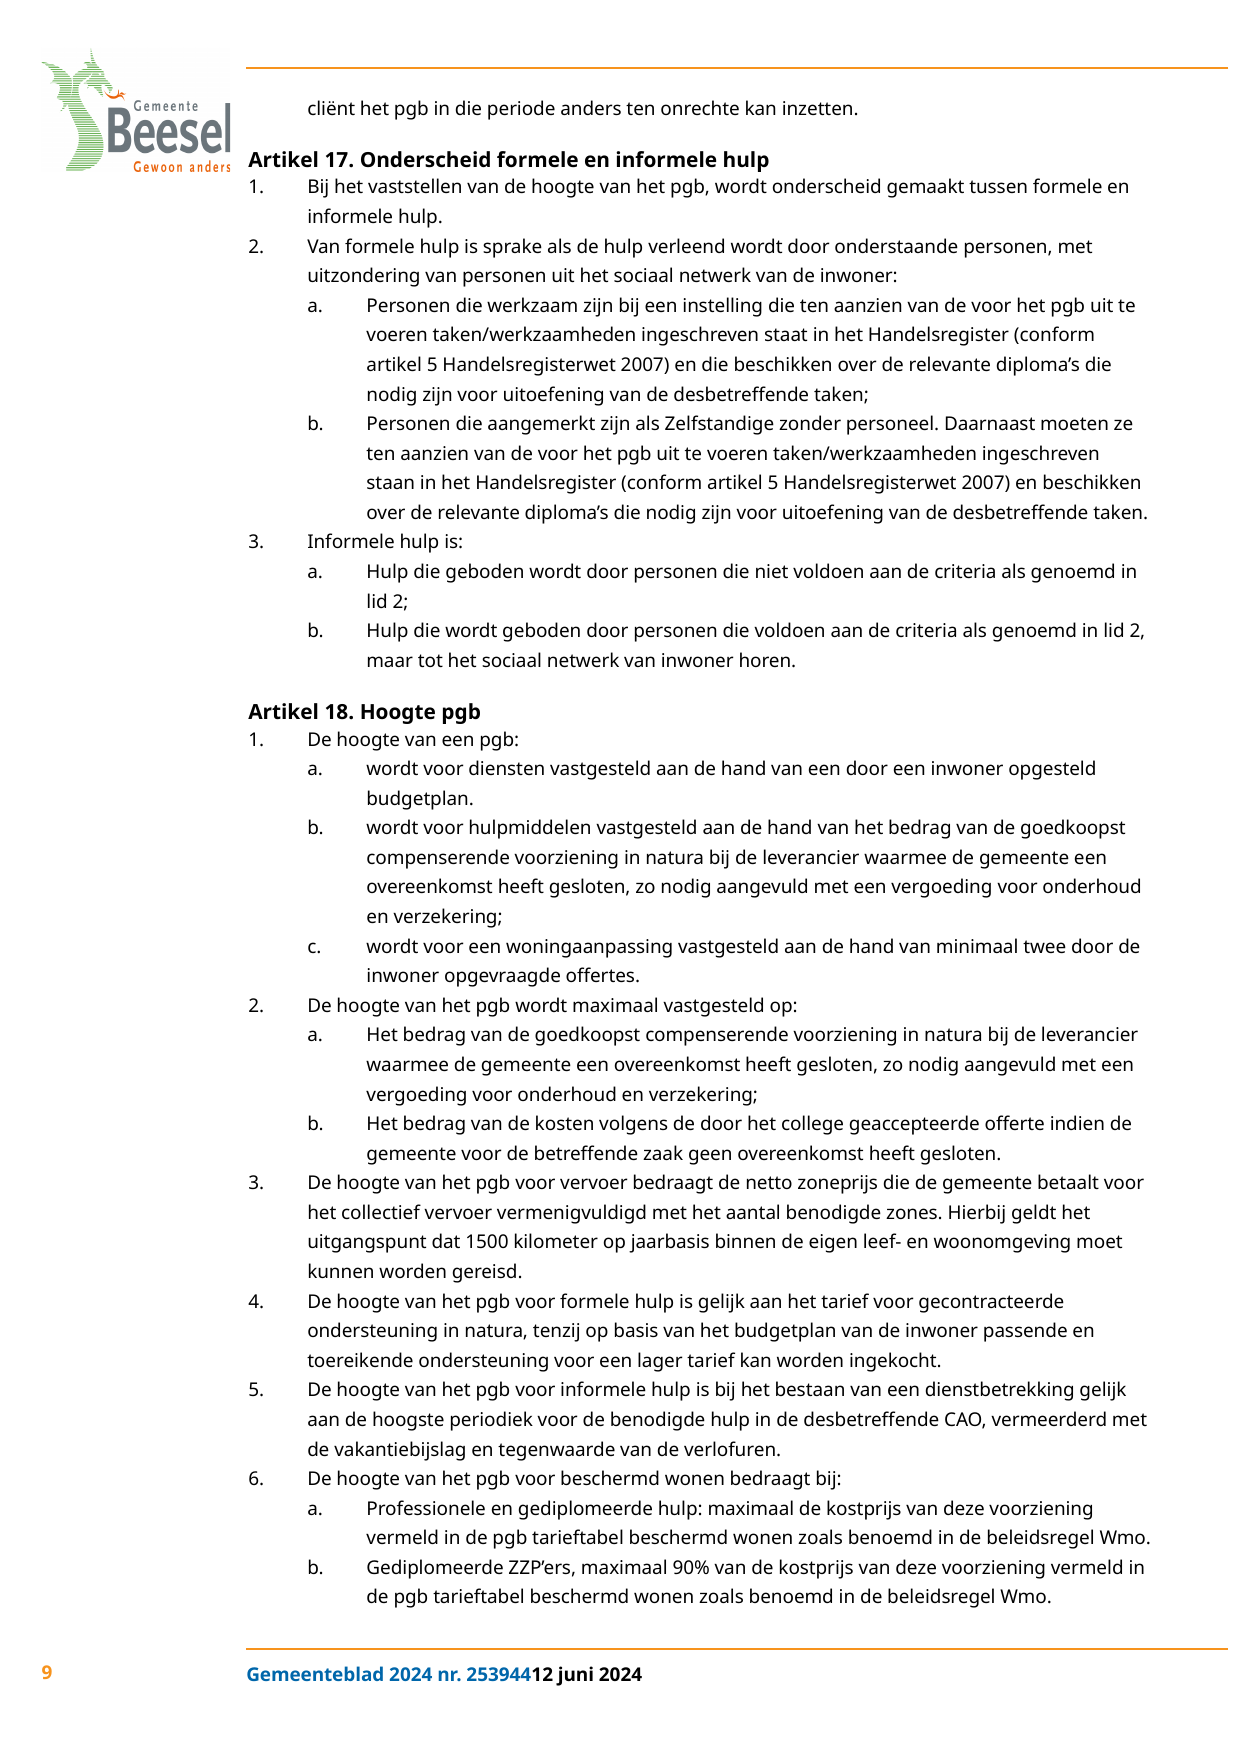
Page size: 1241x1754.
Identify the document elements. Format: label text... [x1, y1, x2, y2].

list De hoogte van het pgb wordt maximaal vastgesteld op: [248, 992, 1152, 1018]
list De hoogte van het pgb voor formele hulp is gelijk aan het tarief voor gecontracteerde ondersteuning in natura, tenzij op basis van het budgetplan van de inwoner passende en toereikende ondersteuning voor een lager tarief kan worden ingekocht. [248, 1288, 1152, 1373]
text Artikel 18. Hoogte pgb [248, 697, 1152, 726]
list Bij het vaststellen van de hoogte van het pgb, wordt onderscheid gemaakt tussen formele en informele hulp. [248, 174, 1152, 229]
list Hulp die geboden wordt door personen die niet voldoen aan de criteria als genoemd in lid 2; [307, 558, 1152, 613]
list Hulp die wordt geboden door personen die voldoen aan de criteria als genoemd in lid 2, maar tot het sociaal netwerk van inwoner horen. [307, 617, 1152, 673]
list Personen die aangemerkt zijn als Zelfstandige zonder personeel. Daarnaast moeten ze ten aanzien van de voor het pgb uit te voeren taken/werkzaamheden ingeschreven staan in het Handelsregister (conform artikel 5 Handelsregisterwet 2007) en beschikken over de relevante diploma’s die nodig zijn voor uitoefening van de desbetreffende taken. [307, 410, 1152, 525]
list De hoogte van het pgb voor vervoer bedraagt de netto zoneprijs die de gemeente betaalt voor het collectief vervoer vermenigvuldigd met het aantal benodigde zones. Hierbij geldt het uitgangspunt dat 1500 kilometer op jaarbasis binnen de eigen leef- en woonomgeving moet kunnen worden gereisd. [248, 1169, 1152, 1284]
list Professionele en gediplomeerde hulp: maximaal de kostprijs van deze voorziening vermeld in de pgb tarieftabel beschermd wonen zoals benoemd in de beleidsregel Wmo. [307, 1495, 1152, 1550]
list Personen die werkzaam zijn bij een instelling die ten aanzien van de voor het pgb uit te voeren taken/werkzaamheden ingeschreven staat in het Handelsregister (conform artikel 5 Handelsregisterwet 2007) en die beschikken over de relevante diploma’s die nodig zijn voor uitoefening van de desbetreffende taken; [307, 292, 1152, 406]
list wordt voor diensten vastgesteld aan de hand van een door een inwoner opgesteld budgetplan. [307, 755, 1152, 811]
picture [41, 47, 231, 172]
list cliënt het pgb in die periode anders ten onrechte kan inzetten. [248, 95, 1152, 121]
list Informele hulp is: [248, 529, 1152, 554]
list Het bedrag van de kosten volgens de door het college geaccepteerde offerte indien de gemeente voor de betreffende zaak geen overeenkomst heeft gesloten. [307, 1110, 1152, 1166]
list De hoogte van het pgb voor informele hulp is bij het bestaan van een dienstbetrekking gelijk aan de hoogste periodiek voor de benodigde hulp in de desbetreffende CAO, vermeerderd met de vakantiebijslag en tegenwaarde van de verlofuren. [248, 1377, 1152, 1462]
list De hoogte van een pgb: [248, 726, 1152, 752]
list wordt voor een woningaanpassing vastgesteld aan de hand van minimaal twee door de inwoner opgevraagde offertes. [307, 933, 1152, 988]
list De hoogte van het pgb voor beschermd wonen bedraagt bij: [248, 1465, 1152, 1491]
list Van formele hulp is sprake als de hulp verleend wordt door onderstaande personen, met uitzondering van personen uit het sociaal netwerk van de inwoner: [248, 233, 1152, 288]
list wordt voor hulpmiddelen vastgesteld aan de hand van het bedrag van de goedkoopst compenserende voorziening in natura bij de leverancier waarmee de gemeente een overeenkomst heeft gesloten, zo nodig aangevuld met een vergoeding voor onderhoud en verzekering; [307, 814, 1152, 929]
list Het bedrag van de goedkoopst compenserende voorziening in natura bij de leverancier waarmee de gemeente een overeenkomst heeft gesloten, zo nodig aangevuld met een vergoeding voor onderhoud en verzekering; [307, 1022, 1152, 1107]
text Artikel 17. Onderscheid formele en informele hulp [248, 145, 1152, 174]
list Gediplomeerde ZZP’ers, maximaal 90% van de kostprijs van deze voorziening vermeld in de pgb tarieftabel beschermd wonen zoals benoemd in de beleidsregel Wmo. [307, 1554, 1152, 1609]
